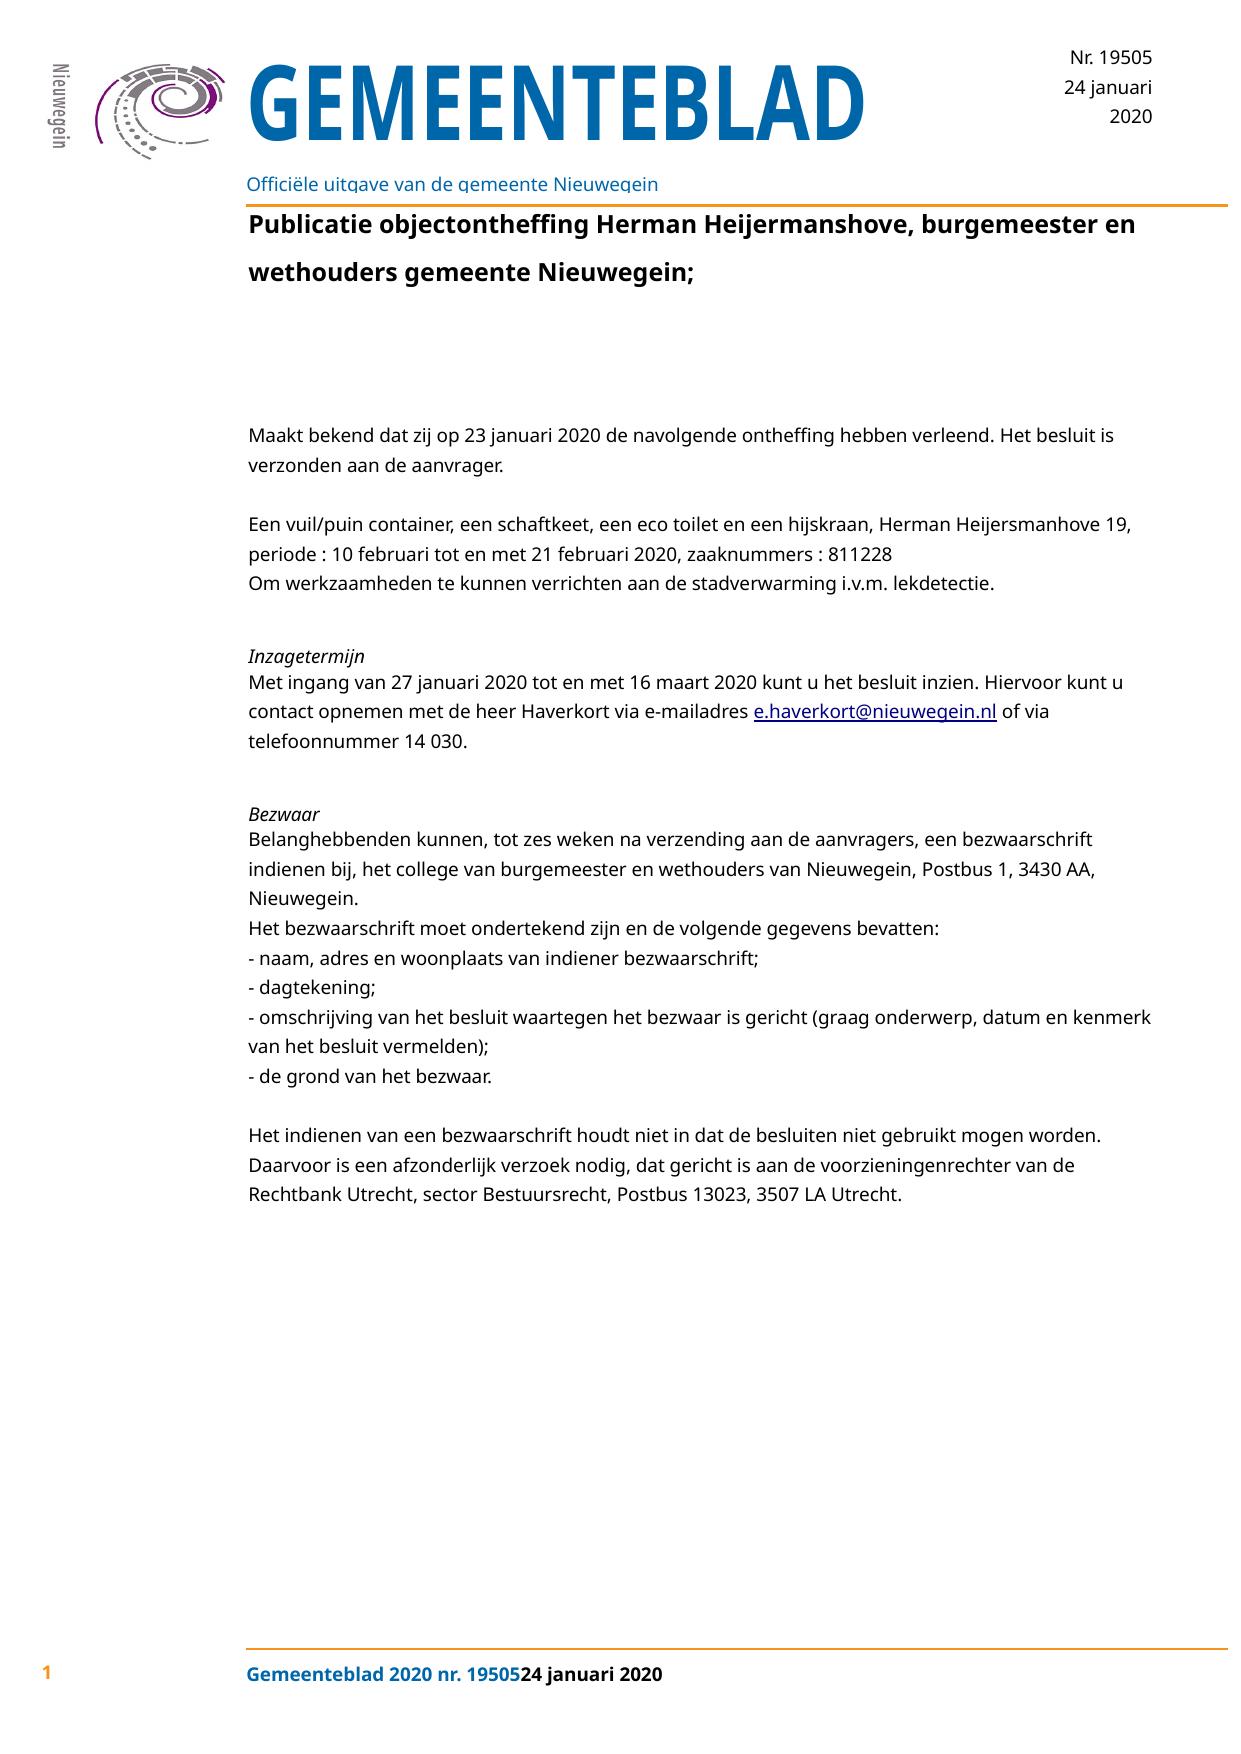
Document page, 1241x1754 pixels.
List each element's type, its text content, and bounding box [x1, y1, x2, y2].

text Publicatie objectontheffing Herman Heijermanshove, burgemeester en wethouders gemeente Nieuwegein; [248, 207, 1152, 288]
text Bezwaar [248, 801, 1152, 826]
text Belanghebbenden kunnen, tot zes weken na verzending aan de aanvragers, een bezwaarschrift indienen bij, het college van burgemeester en wethouders van Nieuwegein, Postbus 1, 3430 AA, Nieuwegein. [248, 826, 1152, 911]
text - de grond van het bezwaar. [248, 1063, 1152, 1089]
text - dagtekening; [248, 974, 1152, 1000]
text Maakt bekend dat zij op 23 januari 2020 de navolgende ontheffing hebben verleend. Het besluit is verzonden aan de aanvrager. [248, 422, 1152, 478]
text - omschrijving van het besluit waartegen het bezwaar is gericht (graag onderwerp, datum en kenmerk van het besluit vermelden); [248, 1004, 1152, 1059]
text Het indienen van een bezwaarschrift houdt niet in dat de besluiten niet gebruikt mogen worden. Daarvoor is een afzonderlijk verzoek nodig, dat gericht is aan de voorzieningenrechter van de Rechtbank Utrecht, sector Bestuursrecht, Postbus 13023, 3507 LA Utrecht. [248, 1122, 1152, 1207]
text Met ingang van 27 januari 2020 tot en met 16 maart 2020 kunt u het besluit inzien. Hiervoor kunt u contact opnemen met de heer Haverkort via e-mailadres e.haverkort@nieuwegein.nl of via telefoonnummer 14 030. [248, 669, 1152, 754]
text Het bezwaarschrift moet ondertekend zijn en de volgende gegevens bevatten: [248, 915, 1152, 941]
picture [41, 47, 231, 172]
text Inzagetermijn [248, 643, 1152, 669]
text Een vuil/puin container, een schaftkeet, een eco toilet en een hijskraan, Herman Heijersmanhove 19, periode : 10 februari tot en met 21 februari 2020, zaaknummers : 811228 [248, 511, 1152, 567]
text - naam, adres en woonplaats van indiener bezwaarschrift; [248, 945, 1152, 971]
text Om werkzaamheden te kunnen verrichten aan de stadverwarming i.v.m. lekdetectie. [248, 570, 1152, 596]
